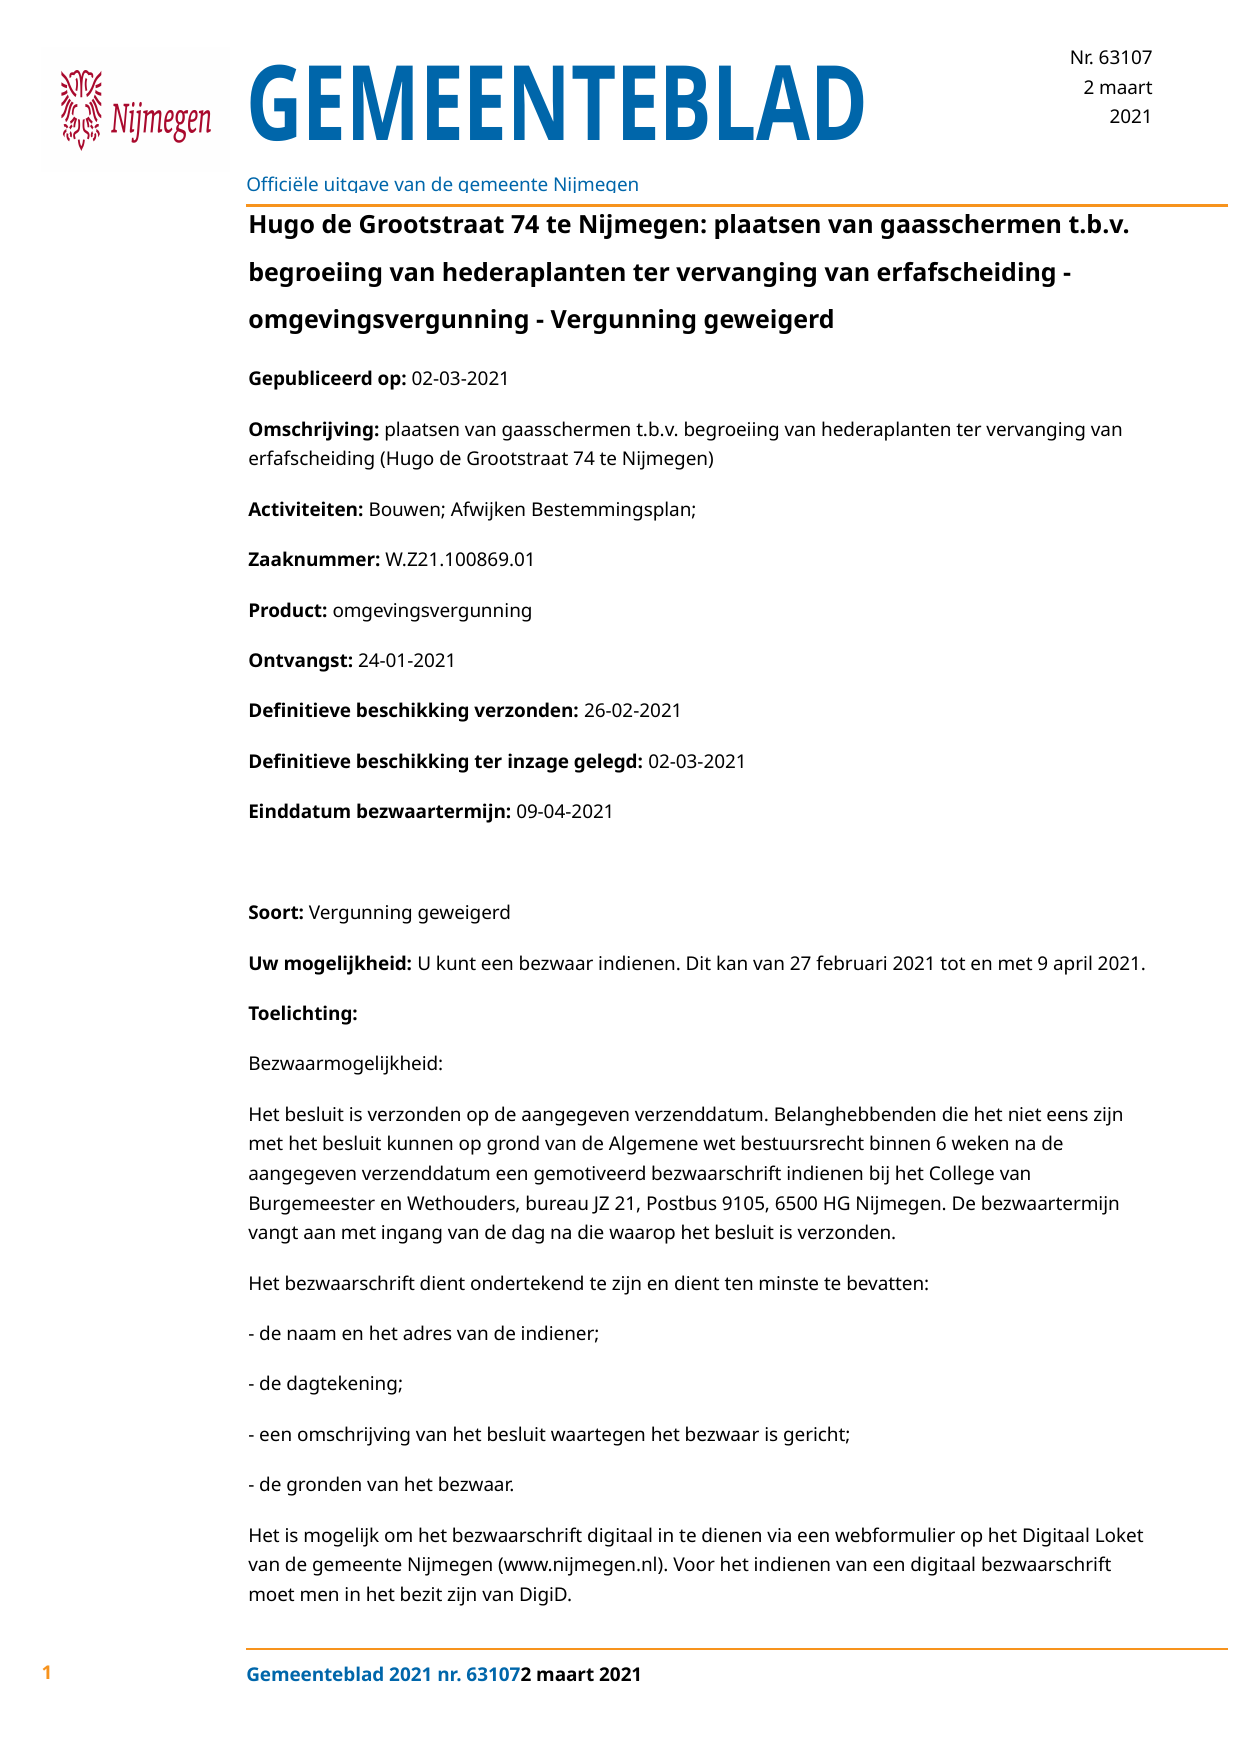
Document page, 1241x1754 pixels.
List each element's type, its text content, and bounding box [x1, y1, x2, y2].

text Het is mogelijk om het bezwaarschrift digitaal in te dienen via een webformulier op het Digitaal Loket van de gemeente Nijmegen (www.nijmegen.nl). Voor het indienen van een digitaal bezwaarschrift moet men in het bezit zijn van DigiD. [248, 1522, 1152, 1607]
text Einddatum bezwaartermijn: 09-04-2021 [248, 798, 1152, 824]
text - de gronden van het bezwaar. [248, 1471, 1152, 1497]
text Gepubliceerd op: 02-03-2021 [248, 366, 1152, 391]
text Definitieve beschikking ter inzage gelegd: 02-03-2021 [248, 748, 1152, 774]
picture [41, 47, 231, 172]
text Soort: Vergunning geweigerd [248, 899, 1152, 925]
text Ontvangst: 24-01-2021 [248, 647, 1152, 673]
text Product: omgevingsvergunning [248, 597, 1152, 622]
text Uw mogelijkheid: U kunt een bezwaar indienen. Dit kan van 27 februari 2021 tot en met 9 april 2021. [248, 950, 1152, 975]
text Hugo de Grootstraat 74 te Nijmegen: plaatsen van gaasschermen t.b.v. begroeiing van hederaplanten ter vervanging van erfafscheiding - omgevingsvergunning - Vergunning geweigerd [248, 207, 1152, 336]
text Definitieve beschikking verzonden: 26-02-2021 [248, 698, 1152, 723]
text Activiteiten: Bouwen; Afwijken Bestemmingsplan; [248, 496, 1152, 522]
text - een omschrijving van het besluit waartegen het bezwaar is gericht; [248, 1421, 1152, 1447]
text Het besluit is verzonden op de aangegeven verzenddatum. Belanghebbenden die het niet eens zijn met het besluit kunnen op grond van de Algemene wet bestuursrecht binnen 6 weken na de aangegeven verzenddatum een gemotiveerd bezwaarschrift indienen bij het College van Burgemeester en Wethouders, bureau JZ 21, Postbus 9105, 6500 HG Nijmegen. De bezwaartermijn vangt aan met ingang van de dag na die waarop het besluit is verzonden. [248, 1101, 1152, 1245]
text Zaaknummer: W.Z21.100869.01 [248, 546, 1152, 572]
text Omschrijving: plaatsen van gaasschermen t.b.v. begroeiing van hederaplanten ter vervanging van erfafscheiding (Hugo de Grootstraat 74 te Nijmegen) [248, 416, 1152, 471]
text Bezwaarmogelijkheid: [248, 1051, 1152, 1076]
text Het bezwaarschrift dient ondertekend te zijn en dient ten minste te bevatten: [248, 1270, 1152, 1295]
text - de naam en het adres van de indiener; [248, 1320, 1152, 1346]
text - de dagtekening; [248, 1371, 1152, 1396]
text Toelichting: [248, 1000, 1152, 1026]
